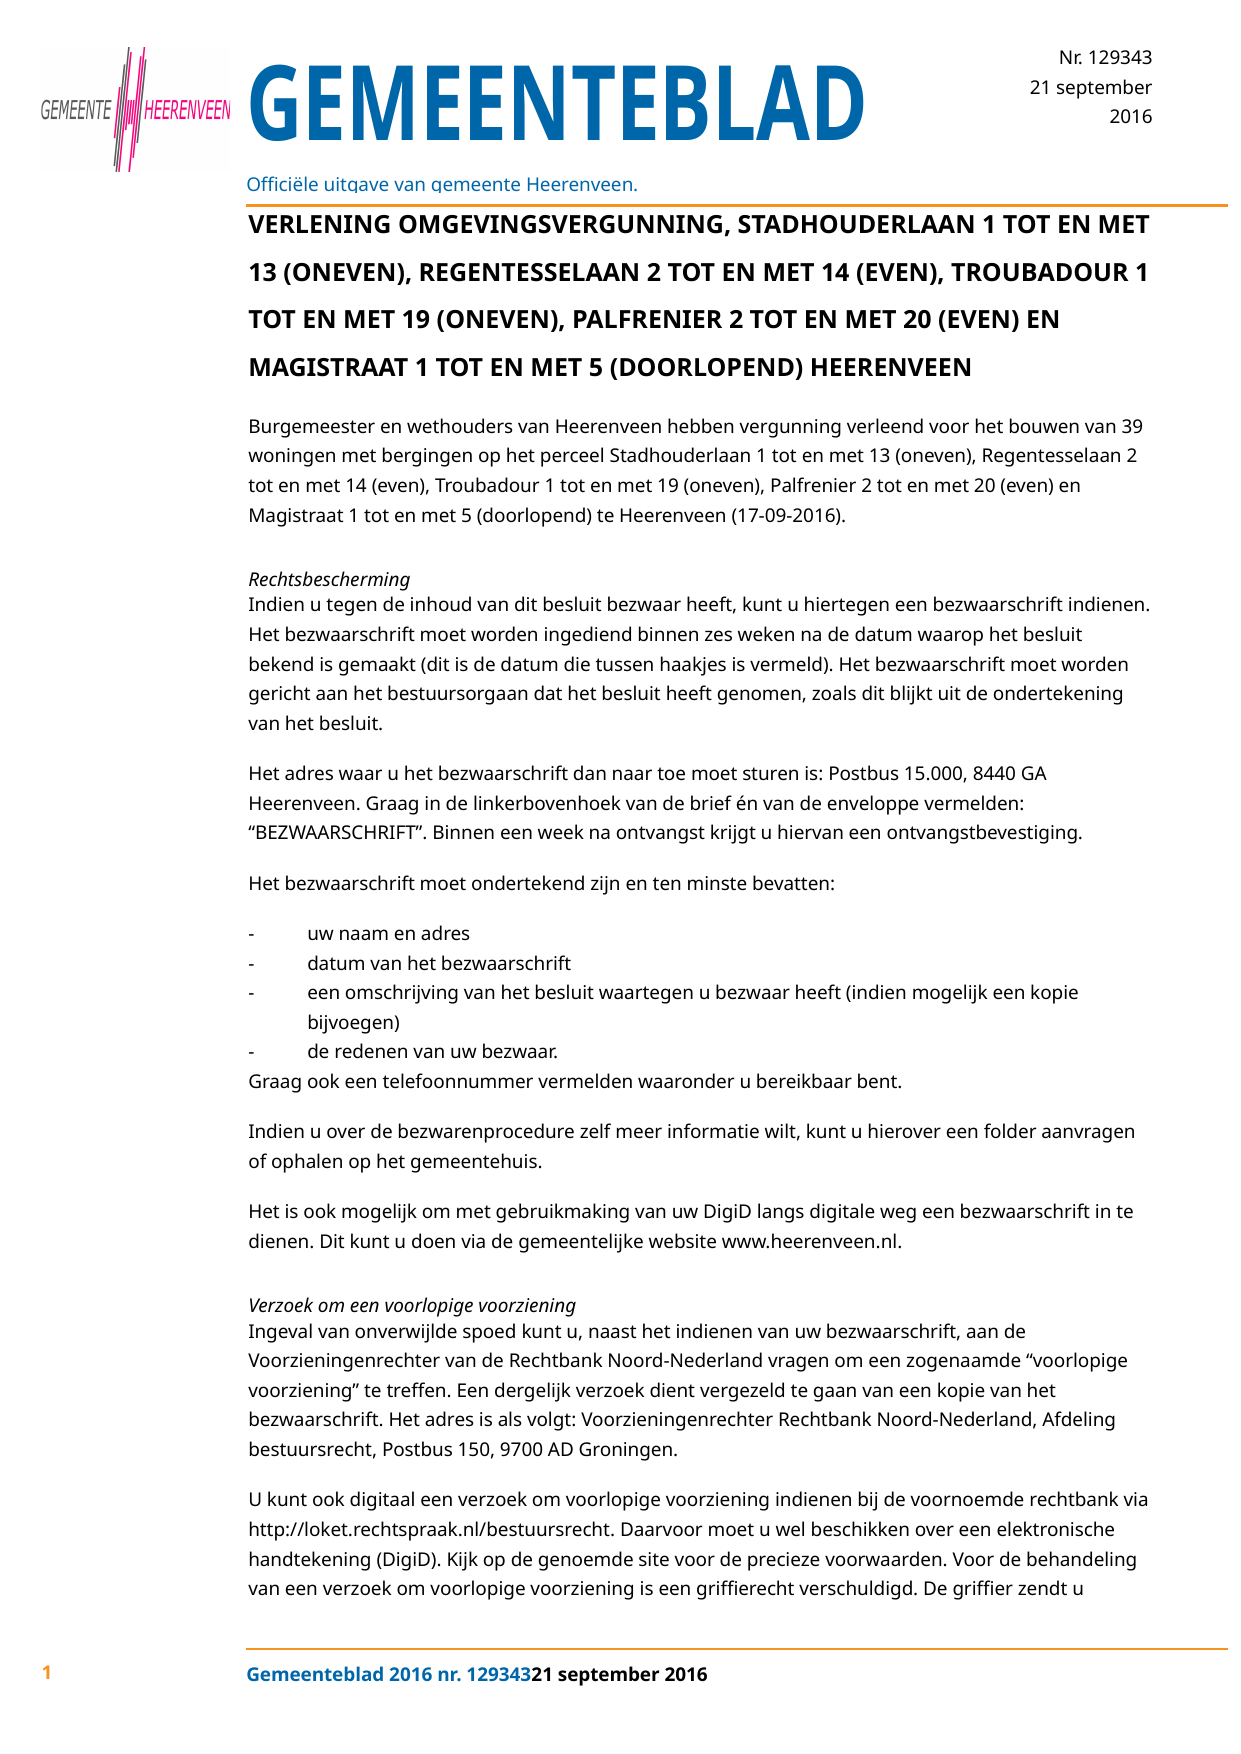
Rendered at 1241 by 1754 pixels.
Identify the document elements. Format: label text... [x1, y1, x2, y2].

text Het adres waar u het bezwaarschrift dan naar toe moet sturen is: Postbus 15.000, 8440 GA Heerenveen. Graag in de linkerbovenhoek van de brief én van de enveloppe vermelden: “BEZWAARSCHRIFT”. Binnen een week na ontvangst krijgt u hiervan een ontvangstbevestiging. [248, 760, 1152, 845]
text U kunt ook digitaal een verzoek om voorlopige voorziening indienen bij de voornoemde rechtbank via http://loket.rechtspraak.nl/bestuursrecht. Daarvoor moet u wel beschikken over een elektronische handtekening (DigiD). Kijk op de genoemde site voor de precieze voorwaarden. Voor de behandeling van een verzoek om voorlopige voorziening is een griffierecht verschuldigd. De griffier zendt u [248, 1487, 1152, 1601]
text Burgemeester en wethouders van Heerenveen hebben vergunning verleend voor het bouwen van 39 woningen met bergingen op het perceel Stadhouderlaan 1 tot en met 13 (oneven), Regentesselaan 2 tot en met 14 (even), Troubadour 1 tot en met 19 (oneven), Palfrenier 2 tot en met 20 (even) en Magistraat 1 tot en met 5 (doorlopend) te Heerenveen (17-09-2016). [248, 413, 1152, 528]
text Indien u tegen de inhoud van dit besluit bezwaar heeft, kunt u hiertegen een bezwaarschrift indienen. Het bezwaarschrift moet worden ingediend binnen zes weken na de datum waarop het besluit bekend is gemaakt (dit is de datum die tussen haakjes is vermeld). Het bezwaarschrift moet worden gericht aan het bestuursorgaan dat het besluit heeft genomen, zoals dit blijkt uit de ondertekening van het besluit. [248, 592, 1152, 736]
picture [41, 47, 231, 172]
list uw naam en adres [248, 920, 1152, 946]
text Rechtsbescherming [248, 566, 1152, 592]
text VERLENING OMGEVINGSVERGUNNING, STADHOUDERLAAN 1 TOT EN MET 13 (ONEVEN), REGENTESSELAAN 2 TOT EN MET 14 (EVEN), TROUBADOUR 1 TOT EN MET 19 (ONEVEN), PALFRENIER 2 TOT EN MET 20 (EVEN) EN MAGISTRAAT 1 TOT EN MET 5 (DOORLOPEND) HEERENVEEN [248, 207, 1152, 384]
list datum van het bezwaarschrift [248, 950, 1152, 976]
list de redenen van uw bezwaar. [248, 1039, 1152, 1064]
text Verzoek om een voorlopige voorziening [248, 1292, 1152, 1318]
text Graag ook een telefoonnummer vermelden waaronder u bereikbaar bent. [248, 1068, 1152, 1094]
text Ingeval van onverwijlde spoed kunt u, naast het indienen van uw bezwaarschrift, aan de Voorzieningenrechter van de Rechtbank Noord-Nederland vragen om een zogenaamde “voorlopige voorziening” te treffen. Een dergelijk verzoek dient vergezeld te gaan van een kopie van het bezwaarschrift. Het adres is als volgt: Voorzieningenrechter Rechtbank Noord-Nederland, Afdeling bestuursrecht, Postbus 150, 9700 AD Groningen. [248, 1318, 1152, 1462]
list een omschrijving van het besluit waartegen u bezwaar heeft (indien mogelijk een kopie bijvoegen) [248, 979, 1152, 1035]
text Indien u over de bezwarenprocedure zelf meer informatie wilt, kunt u hierover een folder aanvragen of ophalen op het gemeentehuis. [248, 1119, 1152, 1174]
text Het is ook mogelijk om met gebruikmaking van uw DigiD langs digitale weg een bezwaarschrift in te dienen. Dit kunt u doen via de gemeentelijke website www.heerenveen.nl. [248, 1199, 1152, 1254]
text Het bezwaarschrift moet ondertekend zijn en ten minste bevatten: [248, 870, 1152, 896]
